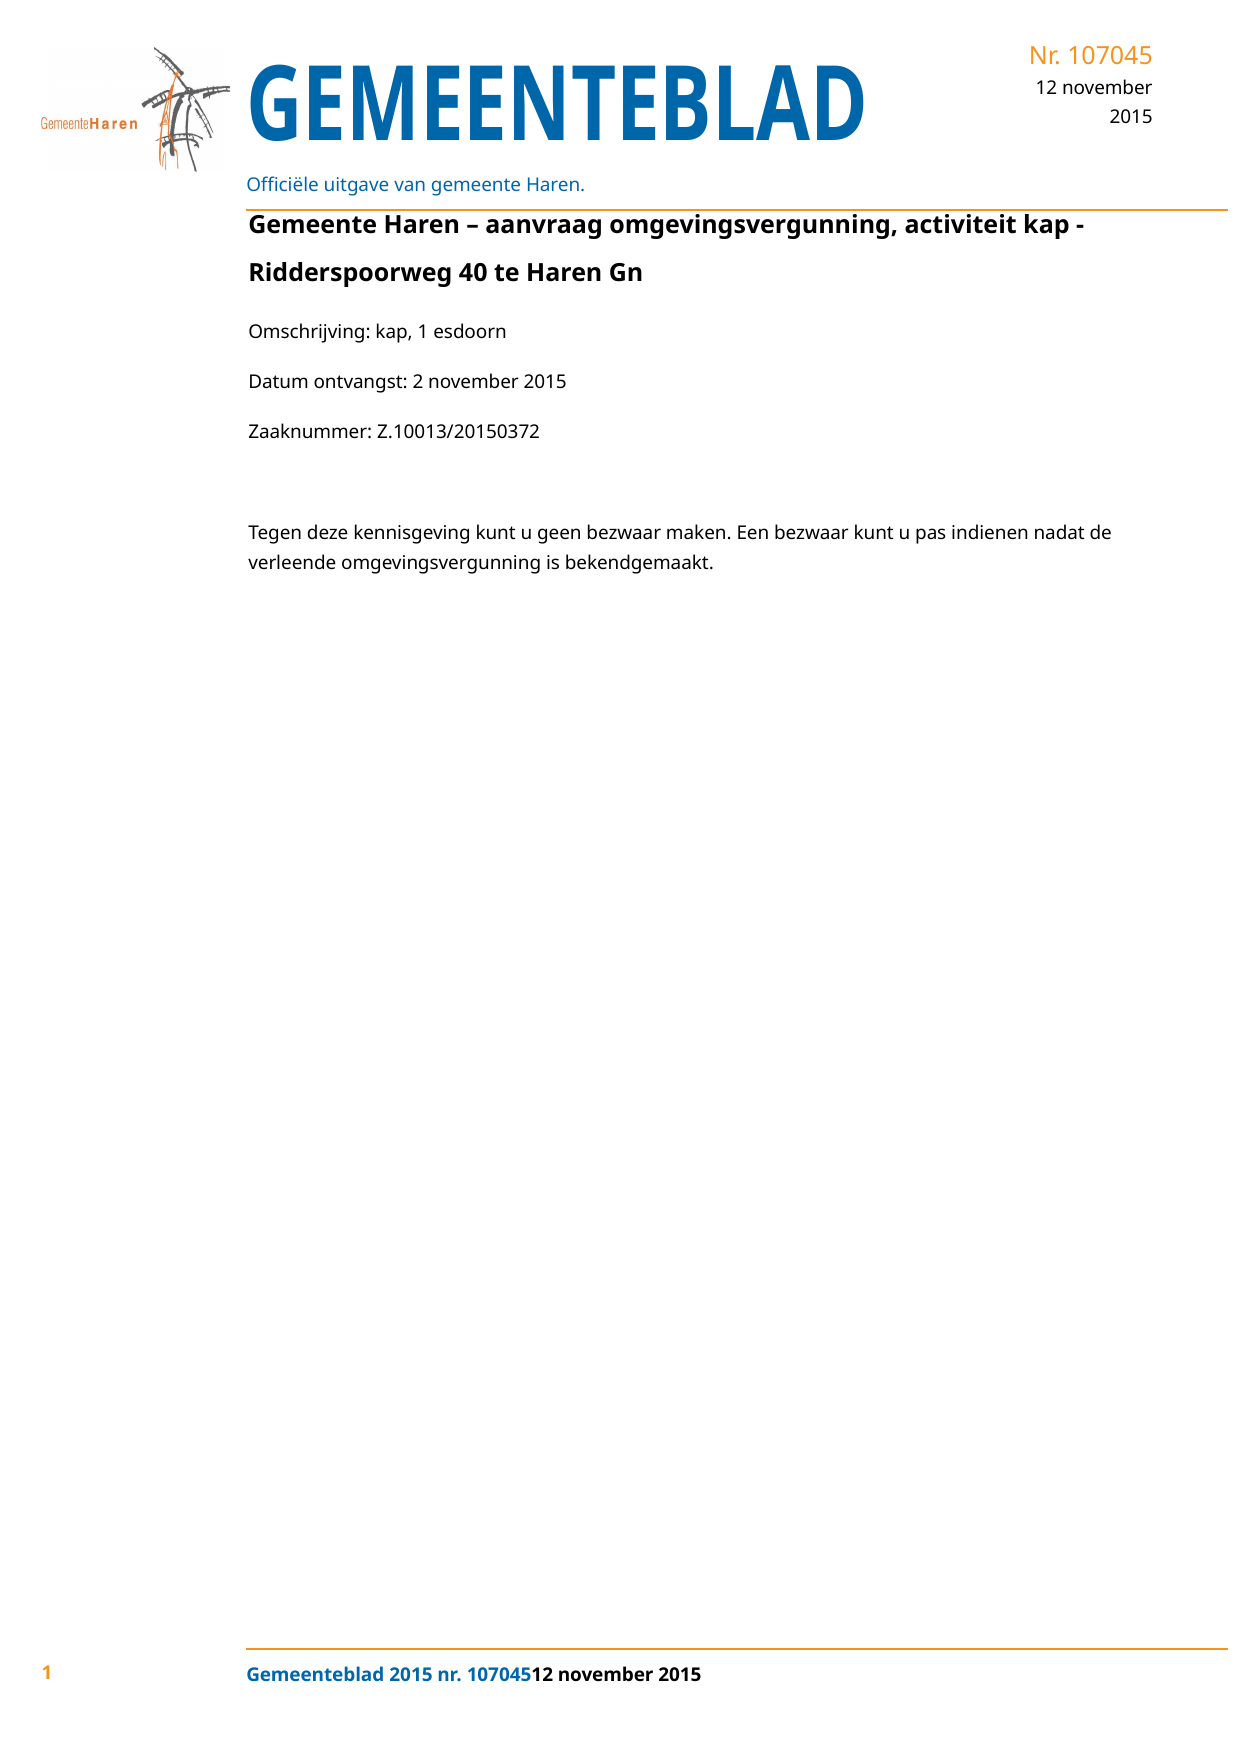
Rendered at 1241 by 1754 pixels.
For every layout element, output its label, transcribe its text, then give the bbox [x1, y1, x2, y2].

text Omschrijving: kap, 1 esdoorn [248, 318, 1152, 344]
picture [41, 47, 231, 172]
text Zaaknummer: Z.10013/20150372 [248, 419, 1152, 444]
text Datum ontvangst: 2 november 2015 [248, 368, 1152, 394]
text Gemeente Haren – aanvraag omgevingsvergunning, activiteit kap - Ridderspoorweg 40 te Haren Gn [248, 211, 1152, 288]
text Tegen deze kennisgeving kunt u geen bezwaar maken. Een bezwaar kunt u pas indienen nadat de verleende omgevingsvergunning is bekendgemaakt. [248, 519, 1152, 575]
